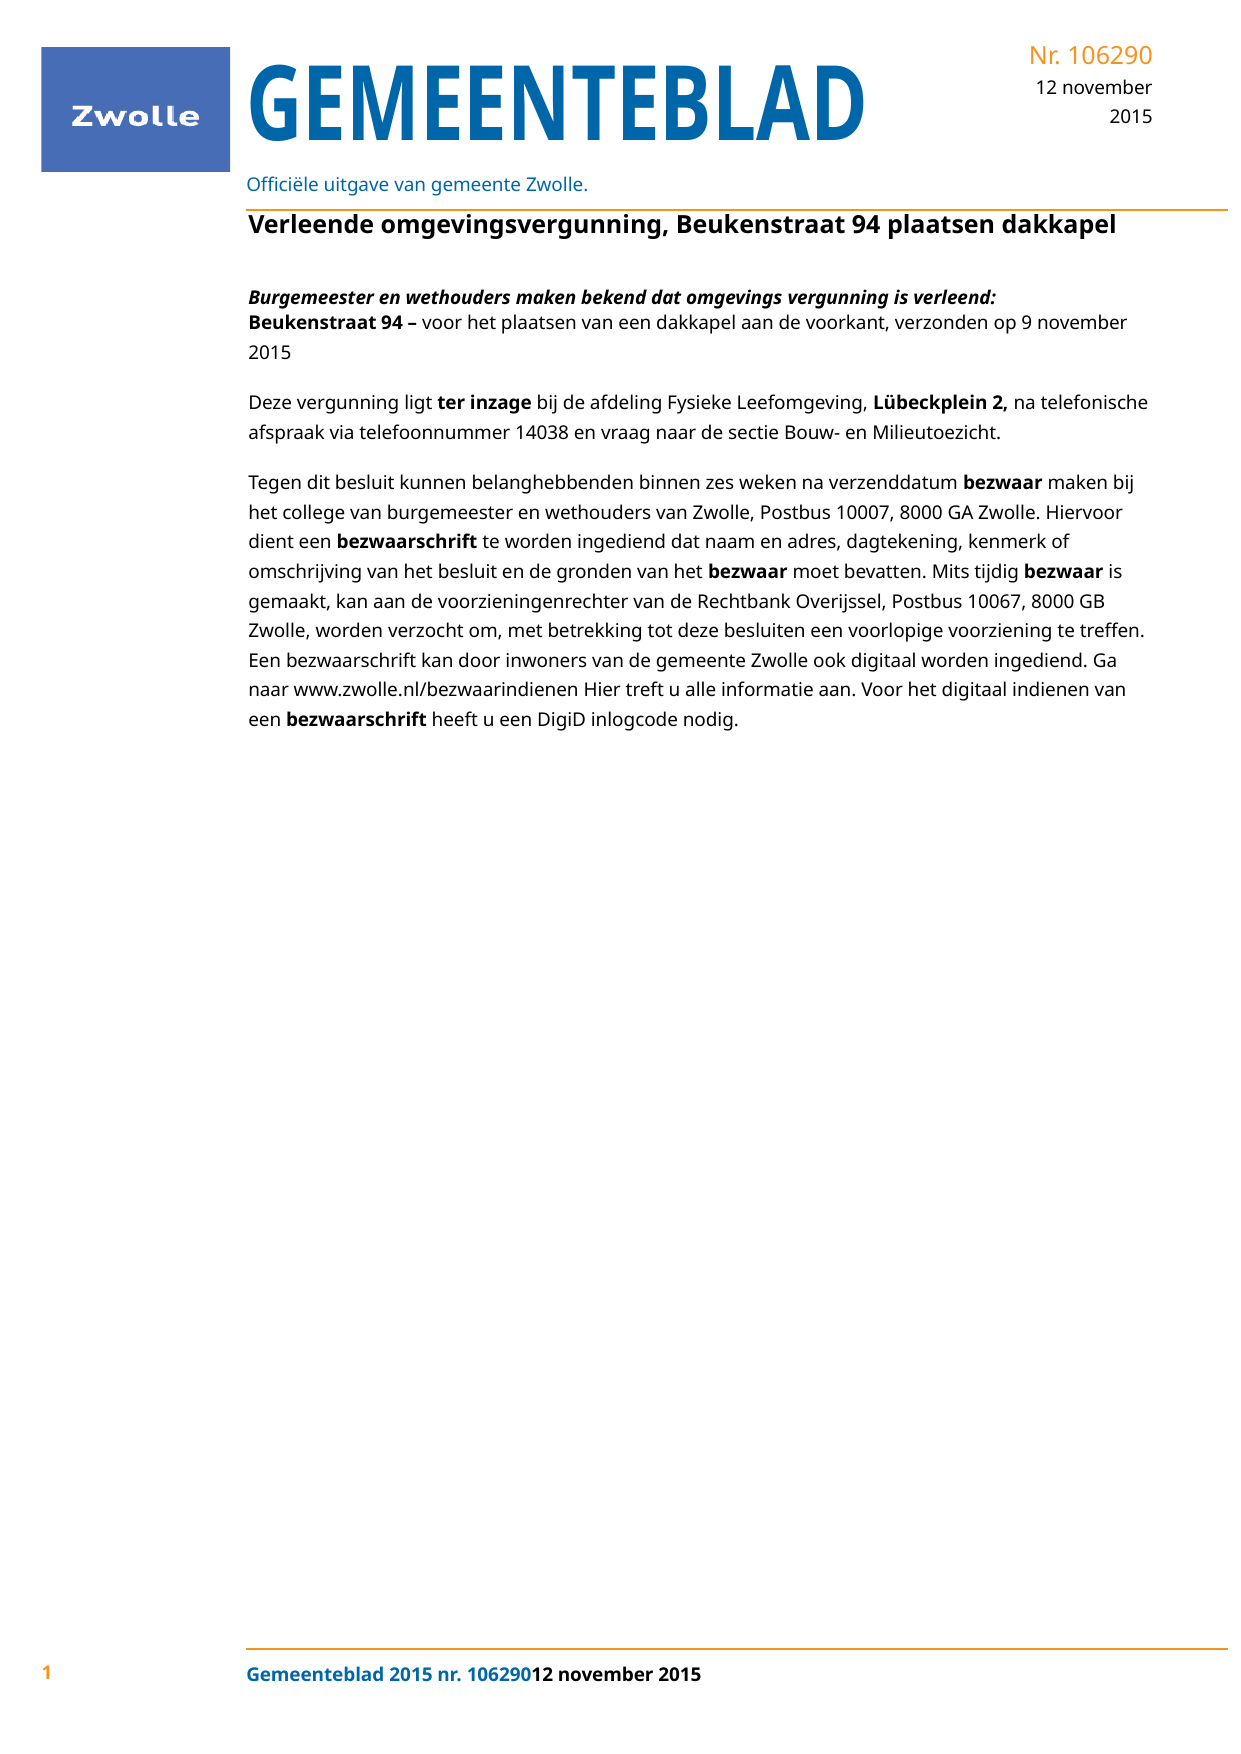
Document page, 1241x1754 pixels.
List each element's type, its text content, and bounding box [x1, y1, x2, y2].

text Tegen dit besluit kunnen belanghebbenden binnen zes weken na verzenddatum bezwaar maken bij het college van burgemeester en wethouders van Zwolle, Postbus 10007, 8000 GA Zwolle. Hiervoor dient een bezwaarschrift te worden ingediend dat naam en adres, dagtekening, kenmerk of omschrijving van het besluit en de gronden van het bezwaar moet bevatten. Mits tijdig bezwaar is gemaakt, kan aan de voorzieningenrechter van de Rechtbank Overijssel, Postbus 10067, 8000 GB Zwolle, worden verzocht om, met betrekking tot deze besluiten een voorlopige voorziening te treffen. Een bezwaarschrift kan door inwoners van de gemeente Zwolle ook digitaal worden ingediend. Ga naar www.zwolle.nl/bezwaarindienen Hier treft u alle informatie aan. Voor het digitaal indienen van een bezwaarschrift heeft u een DigiD inlogcode nodig. [248, 469, 1152, 732]
text Burgemeester en wethouders maken bekend dat omgevings vergunning is verleend: [248, 284, 1152, 309]
text Verleende omgevingsvergunning, Beukenstraat 94 plaatsen dakkapel [248, 211, 1152, 241]
text Beukenstraat 94 – voor het plaatsen van een dakkapel aan de voorkant, verzonden op 9 november 2015 [248, 309, 1152, 365]
picture [41, 47, 231, 172]
text Deze vergunning ligt ter inzage bij de afdeling Fysieke Leefomgeving, Lübeckplein 2, na telefonische afspraak via telefoonnummer 14038 en vraag naar de sectie Bouw- en Milieutoezicht. [248, 389, 1152, 445]
